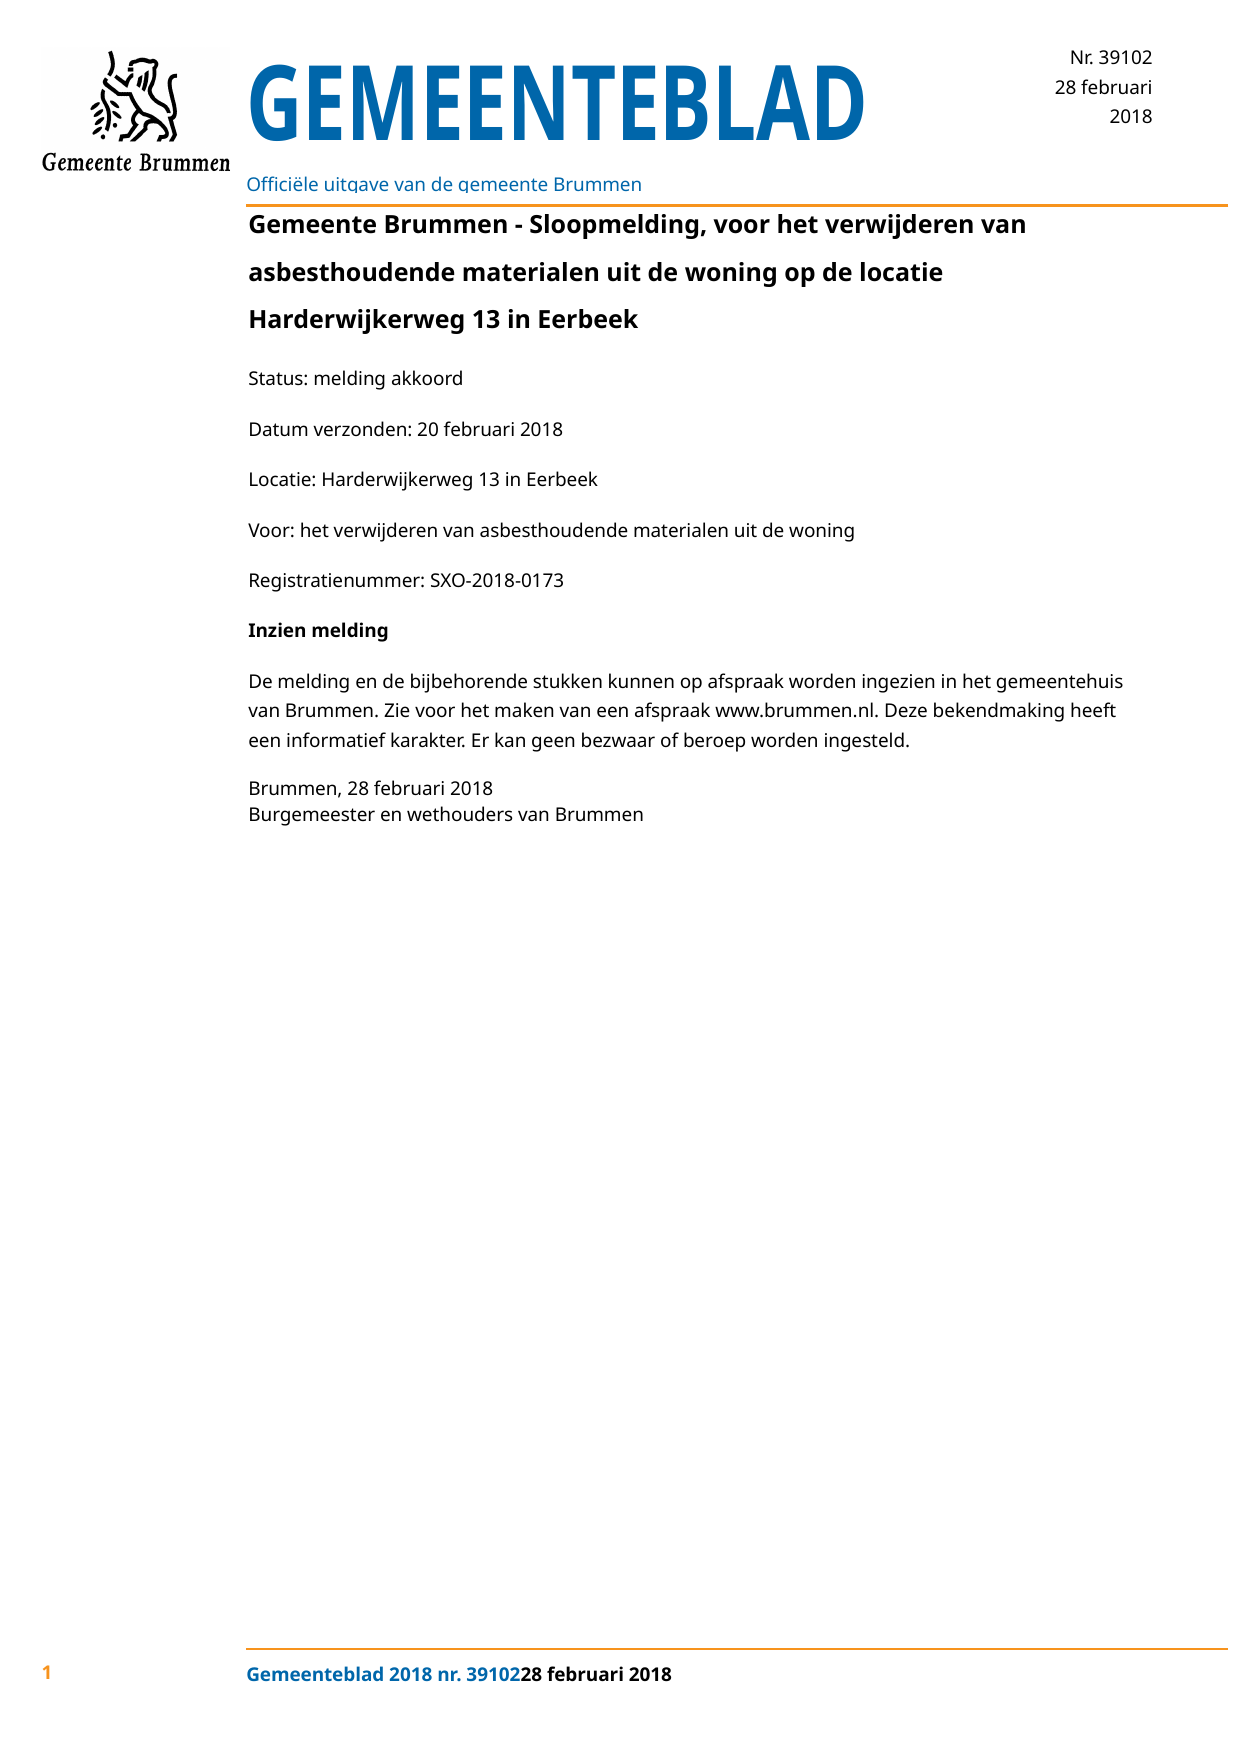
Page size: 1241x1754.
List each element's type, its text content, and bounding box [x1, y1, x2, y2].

text Locatie: Harderwijkerweg 13 in Eerbeek [248, 466, 1152, 492]
text Voor: het verwijderen van asbesthoudende materialen uit de woning [248, 517, 1152, 542]
picture [41, 47, 231, 172]
text Registratienummer: SXO-2018-0173 [248, 567, 1152, 593]
text Inzien melding [248, 618, 1152, 643]
text Burgemeester en wethouders van Brummen [248, 801, 1152, 826]
text Brummen, 28 februari 2018 [248, 775, 1152, 801]
text Status: melding akkoord [248, 366, 1152, 391]
text Gemeente Brummen - Sloopmelding, voor het verwijderen van asbesthoudende materialen uit de woning op de locatie Harderwijkerweg 13 in Eerbeek [248, 207, 1152, 336]
text Datum verzonden: 20 februari 2018 [248, 416, 1152, 442]
text De melding en de bijbehorende stukken kunnen op afspraak worden ingezien in het gemeentehuis van Brummen. Zie voor het maken van een afspraak www.brummen.nl. Deze bekendmaking heeft een informatief karakter. Er kan geen bezwaar of beroep worden ingesteld. [248, 668, 1152, 753]
